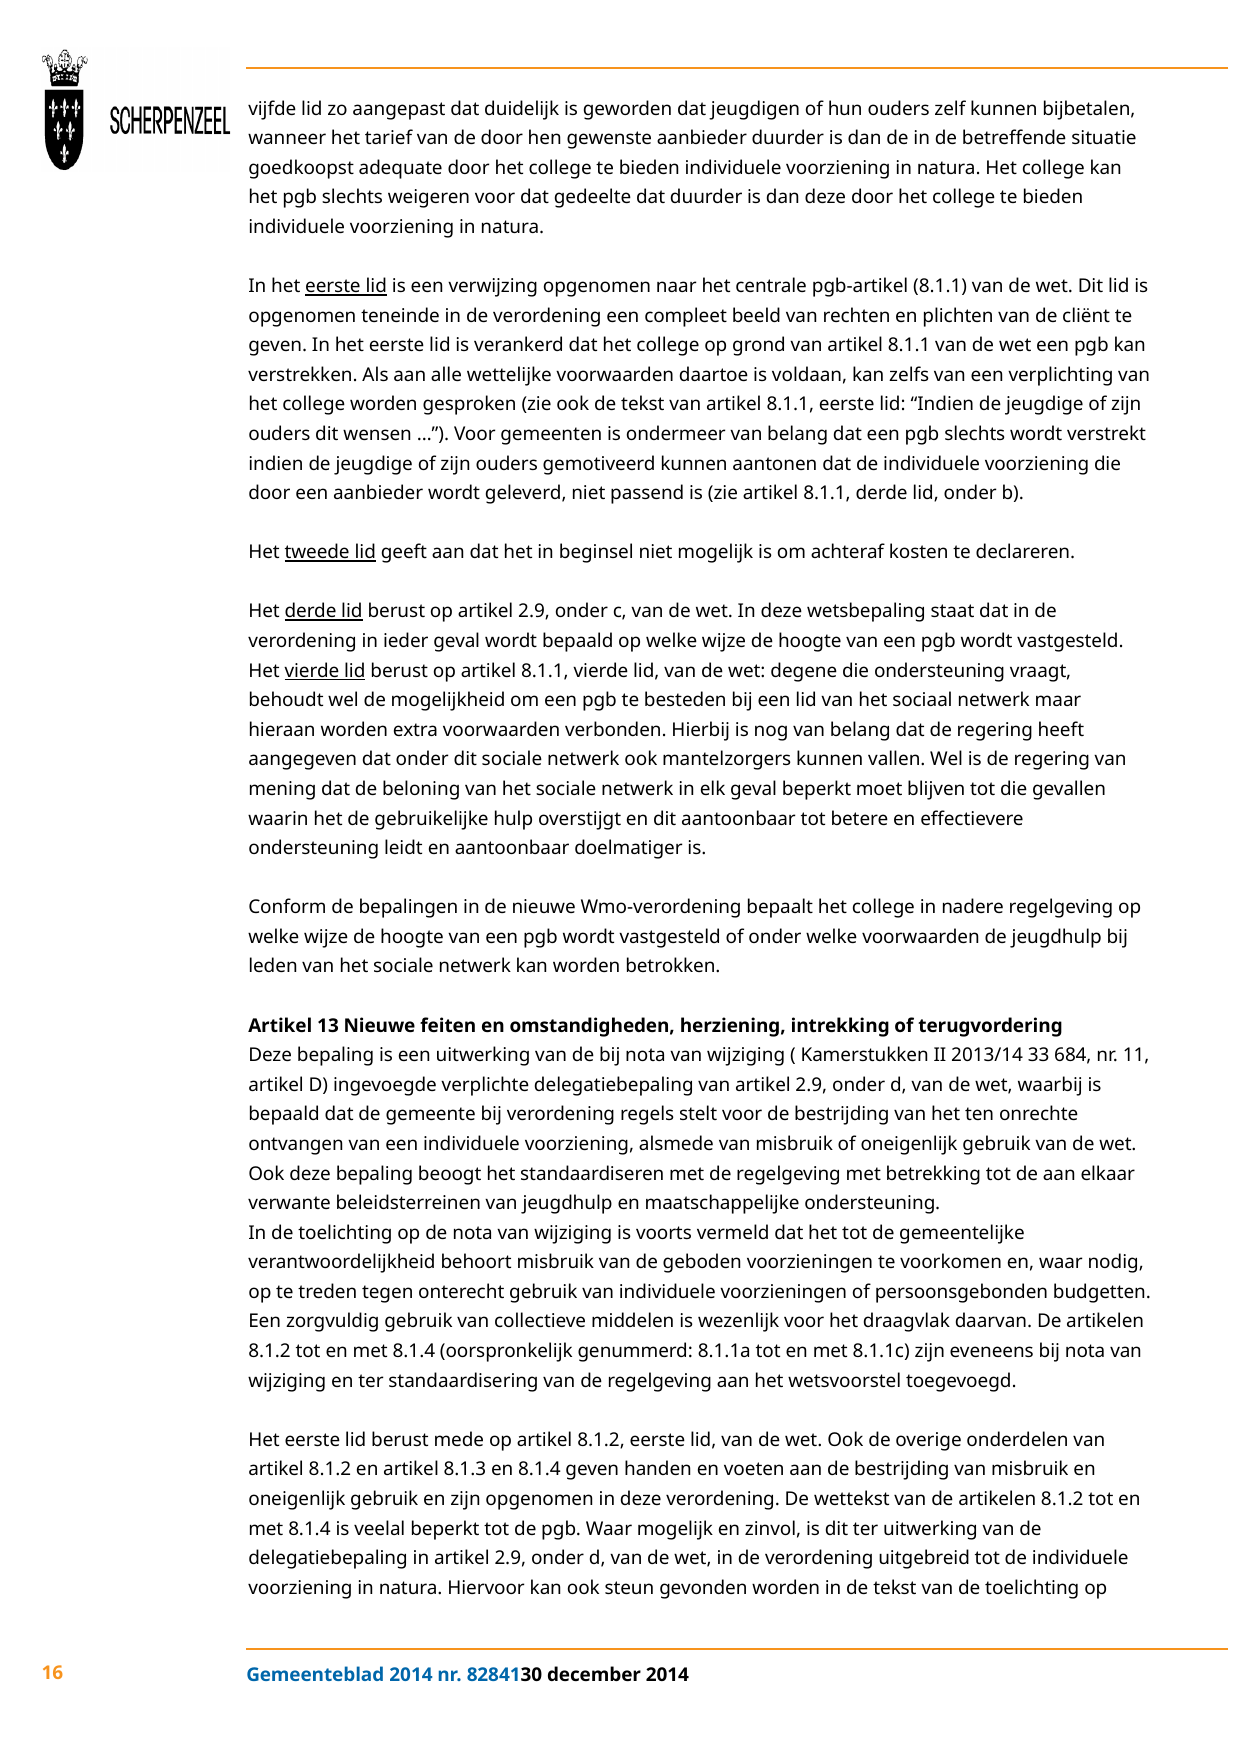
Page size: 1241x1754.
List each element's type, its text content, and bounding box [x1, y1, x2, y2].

text Conform de bepalingen in de nieuwe Wmo-verordening bepaalt het college in nadere regelgeving op welke wijze de hoogte van een pgb wordt vastgesteld of onder welke voorwaarden de jeugdhulp bij leden van het sociale netwerk kan worden betrokken. [248, 893, 1152, 978]
text Het derde lid berust op artikel 2.9, onder c, van de wet. In deze wetsbepaling staat dat in de verordening in ieder geval wordt bepaald op welke wijze de hoogte van een pgb wordt vastgesteld. Het vierde lid berust op artikel 8.1.1, vierde lid, van de wet: degene die ondersteuning vraagt, behoudt wel de mogelijkheid om een pgb te besteden bij een lid van het sociaal netwerk maar hieraan worden extra voorwaarden verbonden. Hierbij is nog van belang dat de regering heeft aangegeven dat onder dit sociale netwerk ook mantelzorgers kunnen vallen. Wel is de regering van mening dat de beloning van het sociale netwerk in elk geval beperkt moet blijven tot die gevallen waarin het de gebruikelijke hulp overstijgt en dit aantoonbaar tot betere en effectievere ondersteuning leidt en aantoonbaar doelmatiger is. [248, 598, 1152, 860]
picture [41, 47, 231, 172]
text vijfde lid zo aangepast dat duidelijk is geworden dat jeugdigen of hun ouders zelf kunnen bijbetalen, wanneer het tarief van de door hen gewenste aanbieder duurder is dan de in de betreffende situatie goedkoopst adequate door het college te bieden individuele voorziening in natura. Het college kan het pgb slechts weigeren voor dat gedeelte dat duurder is dan deze door het college te bieden individuele voorziening in natura. [248, 95, 1152, 239]
text Deze bepaling is een uitwerking van de bij nota van wijziging ( Kamerstukken II 2013/14 33 684, nr. 11, artikel D) ingevoegde verplichte delegatiebepaling van artikel 2.9, onder d, van de wet, waarbij is bepaald dat de gemeente bij verordening regels stelt voor de bestrijding van het ten onrechte ontvangen van een individuele voorziening, alsmede van misbruik of oneigenlijk gebruik van de wet. Ook deze bepaling beoogt het standaardiseren met de regelgeving met betrekking tot de aan elkaar verwante beleidsterreinen van jeugdhulp en maatschappelijke ondersteuning. [248, 1041, 1152, 1215]
text Het eerste lid berust mede op artikel 8.1.2, eerste lid, van de wet. Ook de overige onderdelen van artikel 8.1.2 en artikel 8.1.3 en 8.1.4 geven handen en voeten aan de bestrijding van misbruik en oneigenlijk gebruik en zijn opgenomen in deze verordening. De wettekst van de artikelen 8.1.2 tot en met 8.1.4 is veelal beperkt tot de pgb. Waar mogelijk en zinvol, is dit ter uitwerking van de delegatiebepaling in artikel 2.9, onder d, van de wet, in de verordening uitgebreid tot de individuele voorziening in natura. Hiervoor kan ook steun gevonden worden in de tekst van de toelichting op [248, 1426, 1152, 1600]
text In het eerste lid is een verwijzing opgenomen naar het centrale pgb-artikel (8.1.1) van de wet. Dit lid is opgenomen teneinde in de verordening een compleet beeld van rechten en plichten van de cliёnt te geven. In het eerste lid is verankerd dat het college op grond van artikel 8.1.1 van de wet een pgb kan verstrekken. Als aan alle wettelijke voorwaarden daartoe is voldaan, kan zelfs van een verplichting van het college worden gesproken (zie ook de tekst van artikel 8.1.1, eerste lid: “Indien de jeugdige of zijn ouders dit wensen …”). Voor gemeenten is ondermeer van belang dat een pgb slechts wordt verstrekt indien de jeugdige of zijn ouders gemotiveerd kunnen aantonen dat de individuele voorziening die door een aanbieder wordt geleverd, niet passend is (zie artikel 8.1.1, derde lid, onder b). [248, 272, 1152, 505]
text In de toelichting op de nota van wijziging is voorts vermeld dat het tot de gemeentelijke verantwoordelijkheid behoort misbruik van de geboden voorzieningen te voorkomen en, waar nodig, op te treden tegen onterecht gebruik van individuele voorzieningen of persoonsgebonden budgetten. Een zorgvuldig gebruik van collectieve middelen is wezenlijk voor het draagvlak daarvan. De artikelen 8.1.2 tot en met 8.1.4 (oorspronkelijk genummerd: 8.1.1a tot en met 8.1.1c) zijn eveneens bij nota van wijziging en ter standaardisering van de regelgeving aan het wetsvoorstel toegevoegd. [248, 1219, 1152, 1393]
text Artikel 13 Nieuwe feiten en omstandigheden, herziening, intrekking of terugvordering [248, 1012, 1152, 1038]
text Het tweede lid geeft aan dat het in beginsel niet mogelijk is om achteraf kosten te declareren. [248, 538, 1152, 564]
